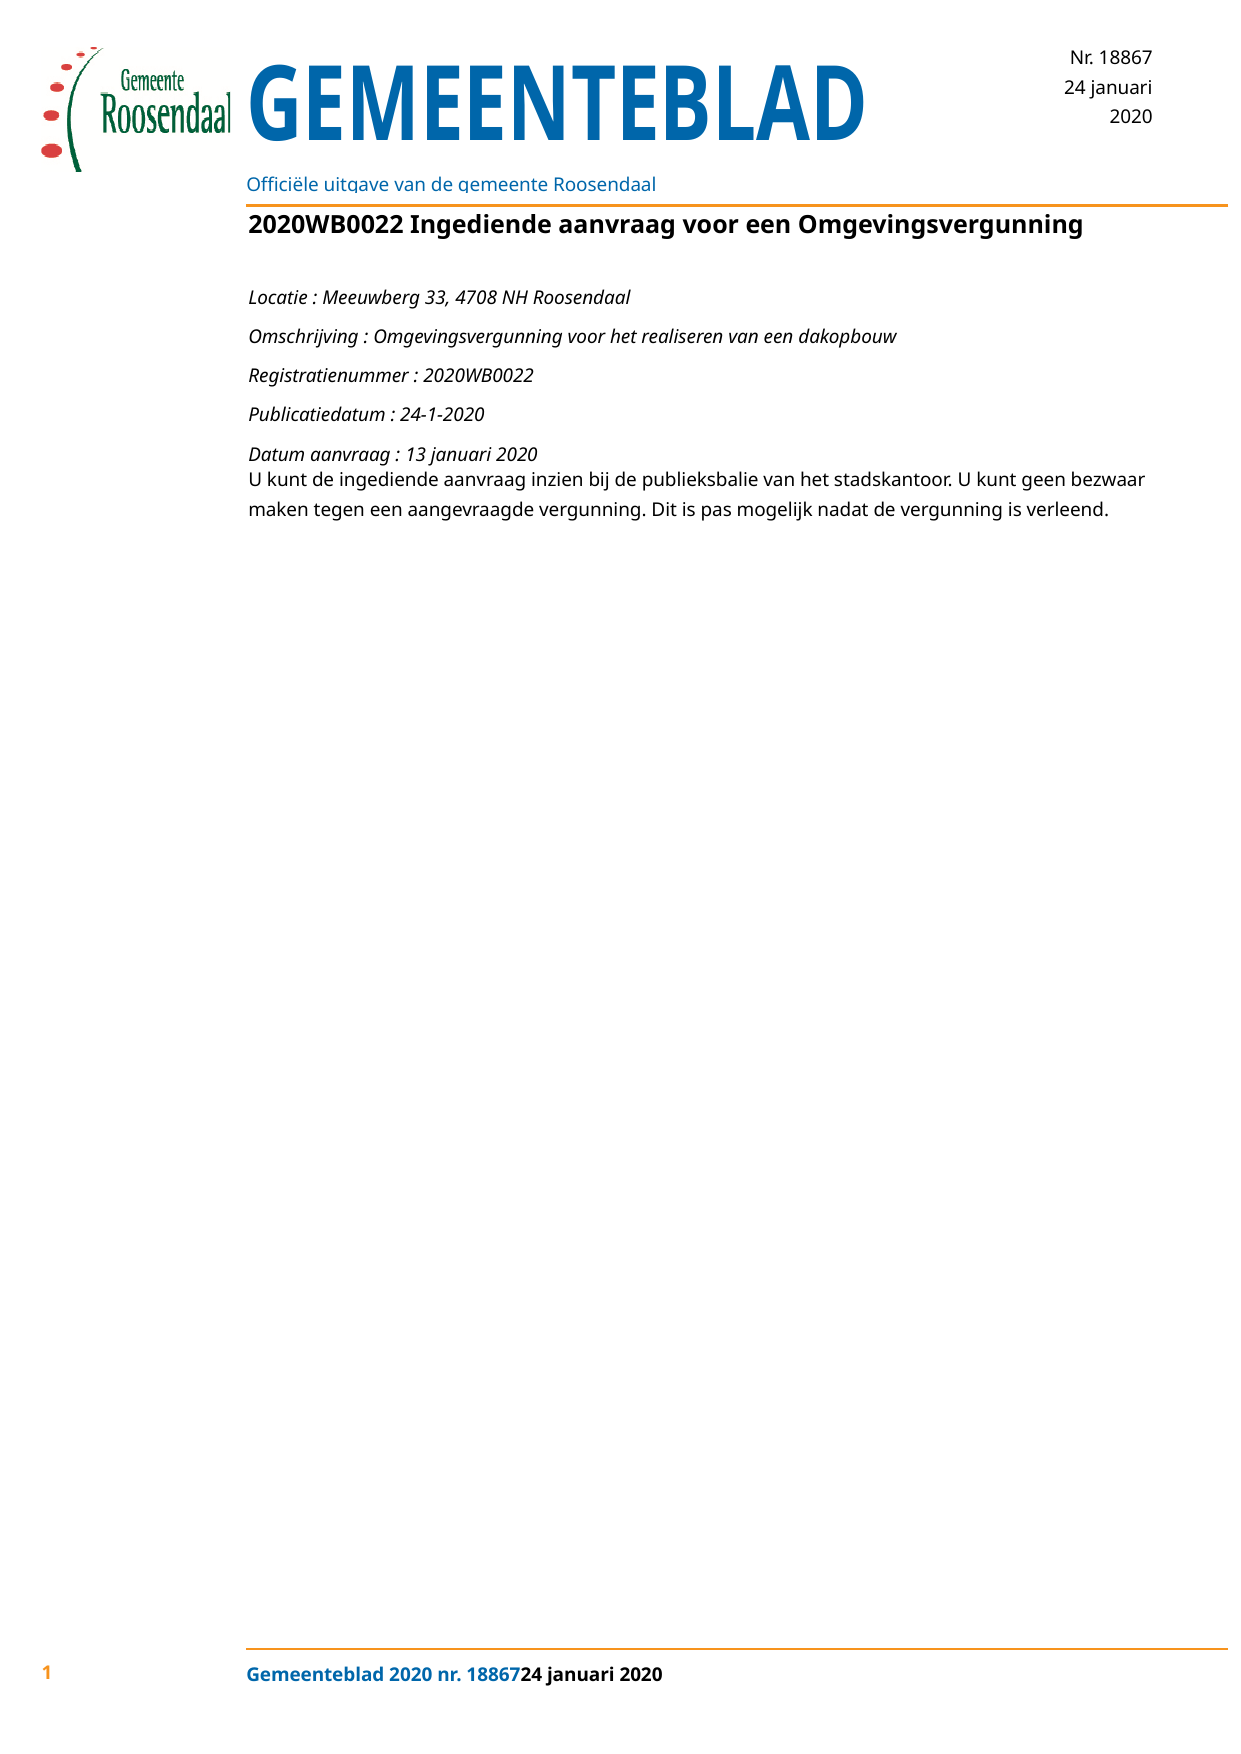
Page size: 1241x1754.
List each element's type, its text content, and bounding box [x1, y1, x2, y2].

text U kunt de ingediende aanvraag inzien bij de publieksbalie van het stadskantoor. U kunt geen bezwaar maken tegen een aangevraagde vergunning. Dit is pas mogelijk nadat de vergunning is verleend. [248, 467, 1152, 522]
text Publicatiedatum : 24-1-2020 [248, 402, 1152, 427]
text 2020WB0022 Ingediende aanvraag voor een Omgevingsvergunning [248, 207, 1152, 241]
picture [41, 47, 231, 172]
text Registratienummer : 2020WB0022 [248, 362, 1152, 388]
text Omschrijving : Omgevingsvergunning voor het realiseren van een dakopbouw [248, 323, 1152, 349]
text Datum aanvraag : 13 januari 2020 [248, 441, 1152, 467]
text Locatie : Meeuwberg 33, 4708 NH Roosendaal [248, 284, 1152, 309]
